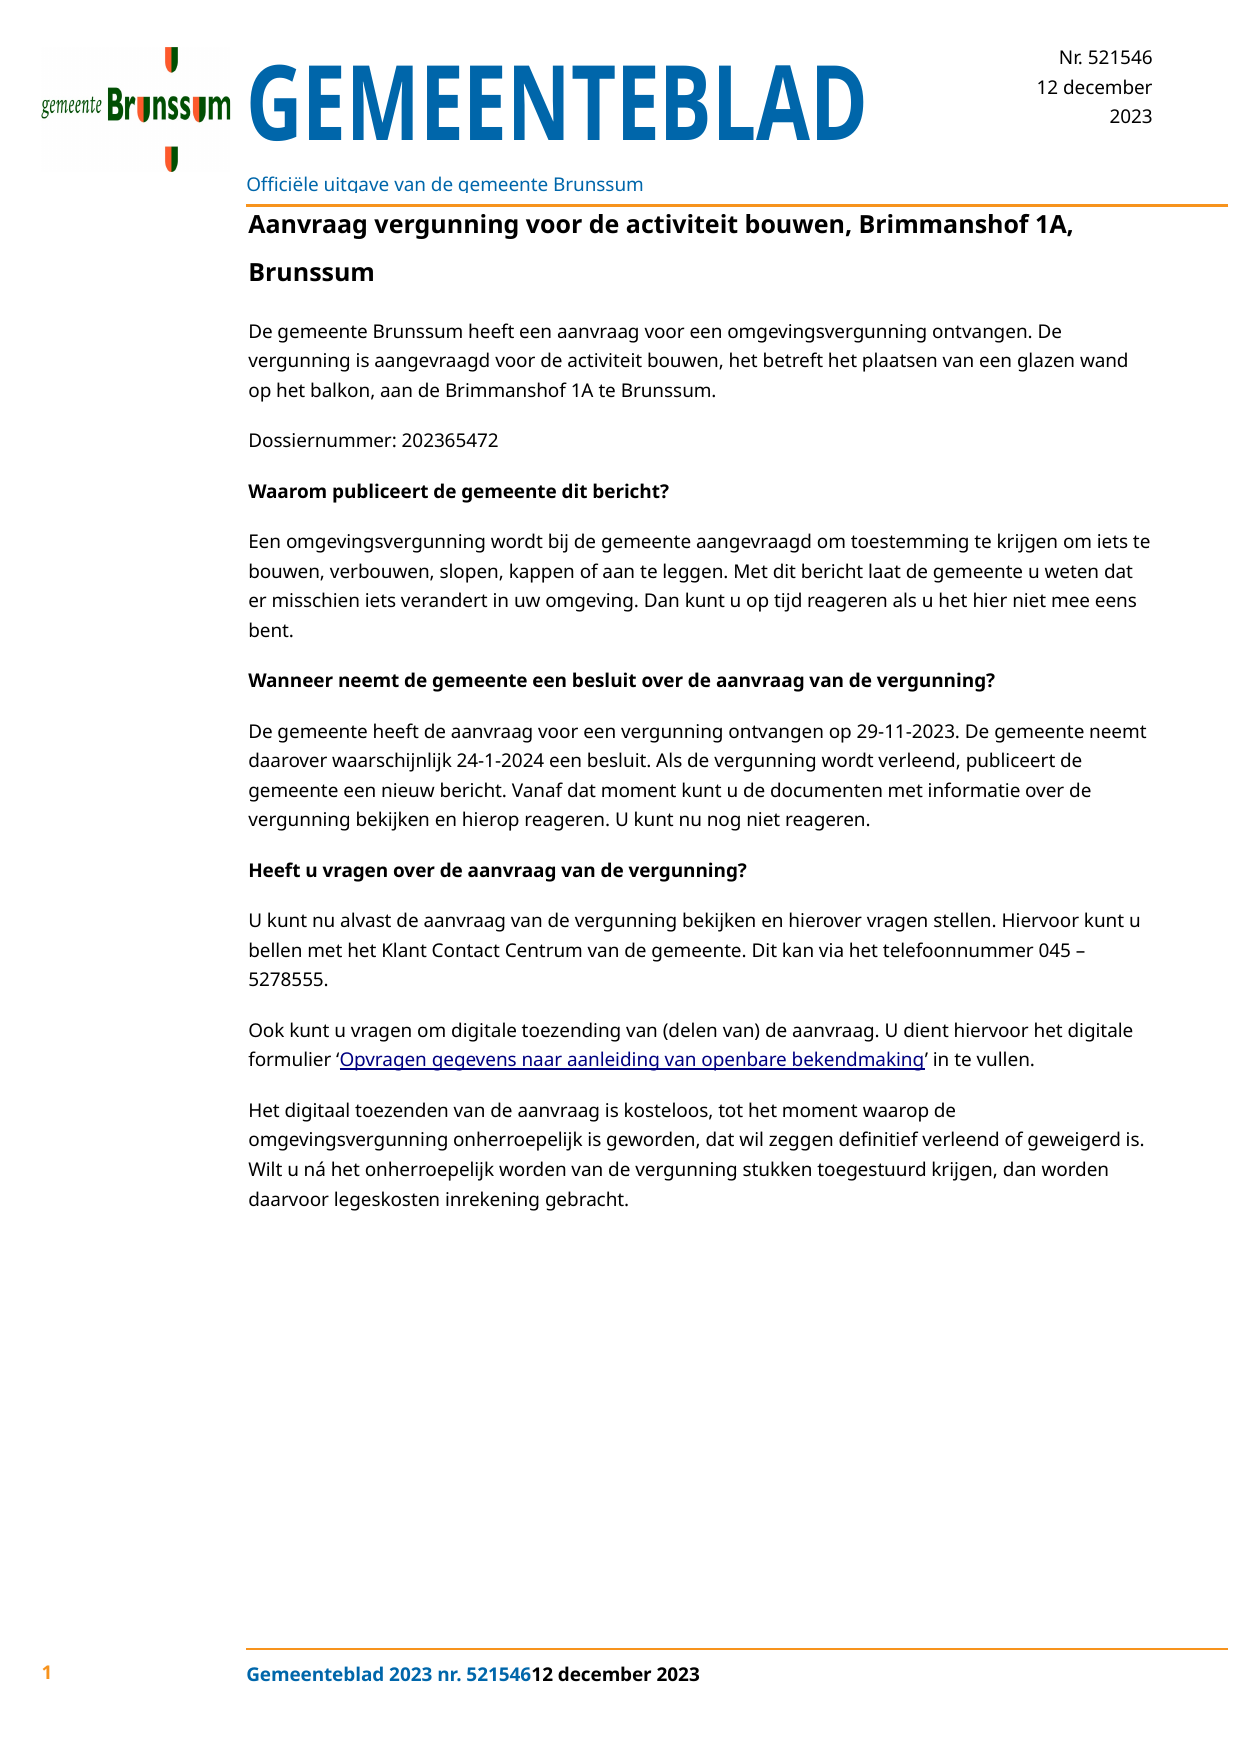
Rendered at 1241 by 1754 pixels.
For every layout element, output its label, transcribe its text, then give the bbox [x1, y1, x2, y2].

text U kunt nu alvast de aanvraag van de vergunning bekijken en hierover vragen stellen. Hiervoor kunt u bellen met het Klant Contact Centrum van de gemeente. Dit kan via het telefoonnummer 045 – 5278555. [248, 907, 1152, 992]
text De gemeente heeft de aanvraag voor een vergunning ontvangen op 29-11-2023. De gemeente neemt daarover waarschijnlijk 24-1-2024 een besluit. Als de vergunning wordt verleend, publiceert de gemeente een nieuw bericht. Vanaf dat moment kunt u de documenten met informatie over de vergunning bekijken en hierop reageren. U kunt nu nog niet reageren. [248, 718, 1152, 832]
text Heeft u vragen over de aanvraag van de vergunning? [248, 857, 1152, 883]
text Aanvraag vergunning voor de activiteit bouwen, Brimmanshof 1A, Brunssum [248, 207, 1152, 288]
picture [41, 47, 231, 172]
text Het digitaal toezenden van de aanvraag is kosteloos, tot het moment waarop de omgevingsvergunning onherroepelijk is geworden, dat wil zeggen definitief verleend of geweigerd is. Wilt u ná het onherroepelijk worden van de vergunning stukken toegestuurd krijgen, dan worden daarvoor legeskosten inrekening gebracht. [248, 1097, 1152, 1212]
text Een omgevingsvergunning wordt bij de gemeente aangevraagd om toestemming te krijgen om iets te bouwen, verbouwen, slopen, kappen of aan te leggen. Met dit bericht laat de gemeente u weten dat er misschien iets verandert in uw omgeving. Dan kunt u op tijd reageren als u het hier niet mee eens bent. [248, 528, 1152, 643]
text Dossiernummer: 202365472 [248, 427, 1152, 453]
text Wanneer neemt de gemeente een besluit over de aanvraag van de vergunning? [248, 667, 1152, 693]
text De gemeente Brunssum heeft een aanvraag voor een omgevingsvergunning ontvangen. De vergunning is aangevraagd voor de activiteit bouwen, het betreft het plaatsen van een glazen wand op het balkon, aan de Brimmanshof 1A te Brunssum. [248, 318, 1152, 403]
text Waarom publiceert de gemeente dit bericht? [248, 478, 1152, 504]
text Ook kunt u vragen om digitale toezending van (delen van) de aanvraag. U dient hiervoor het digitale formulier ‘Opvragen gegevens naar aanleiding van openbare bekendmaking’ in te vullen. [248, 1017, 1152, 1072]
